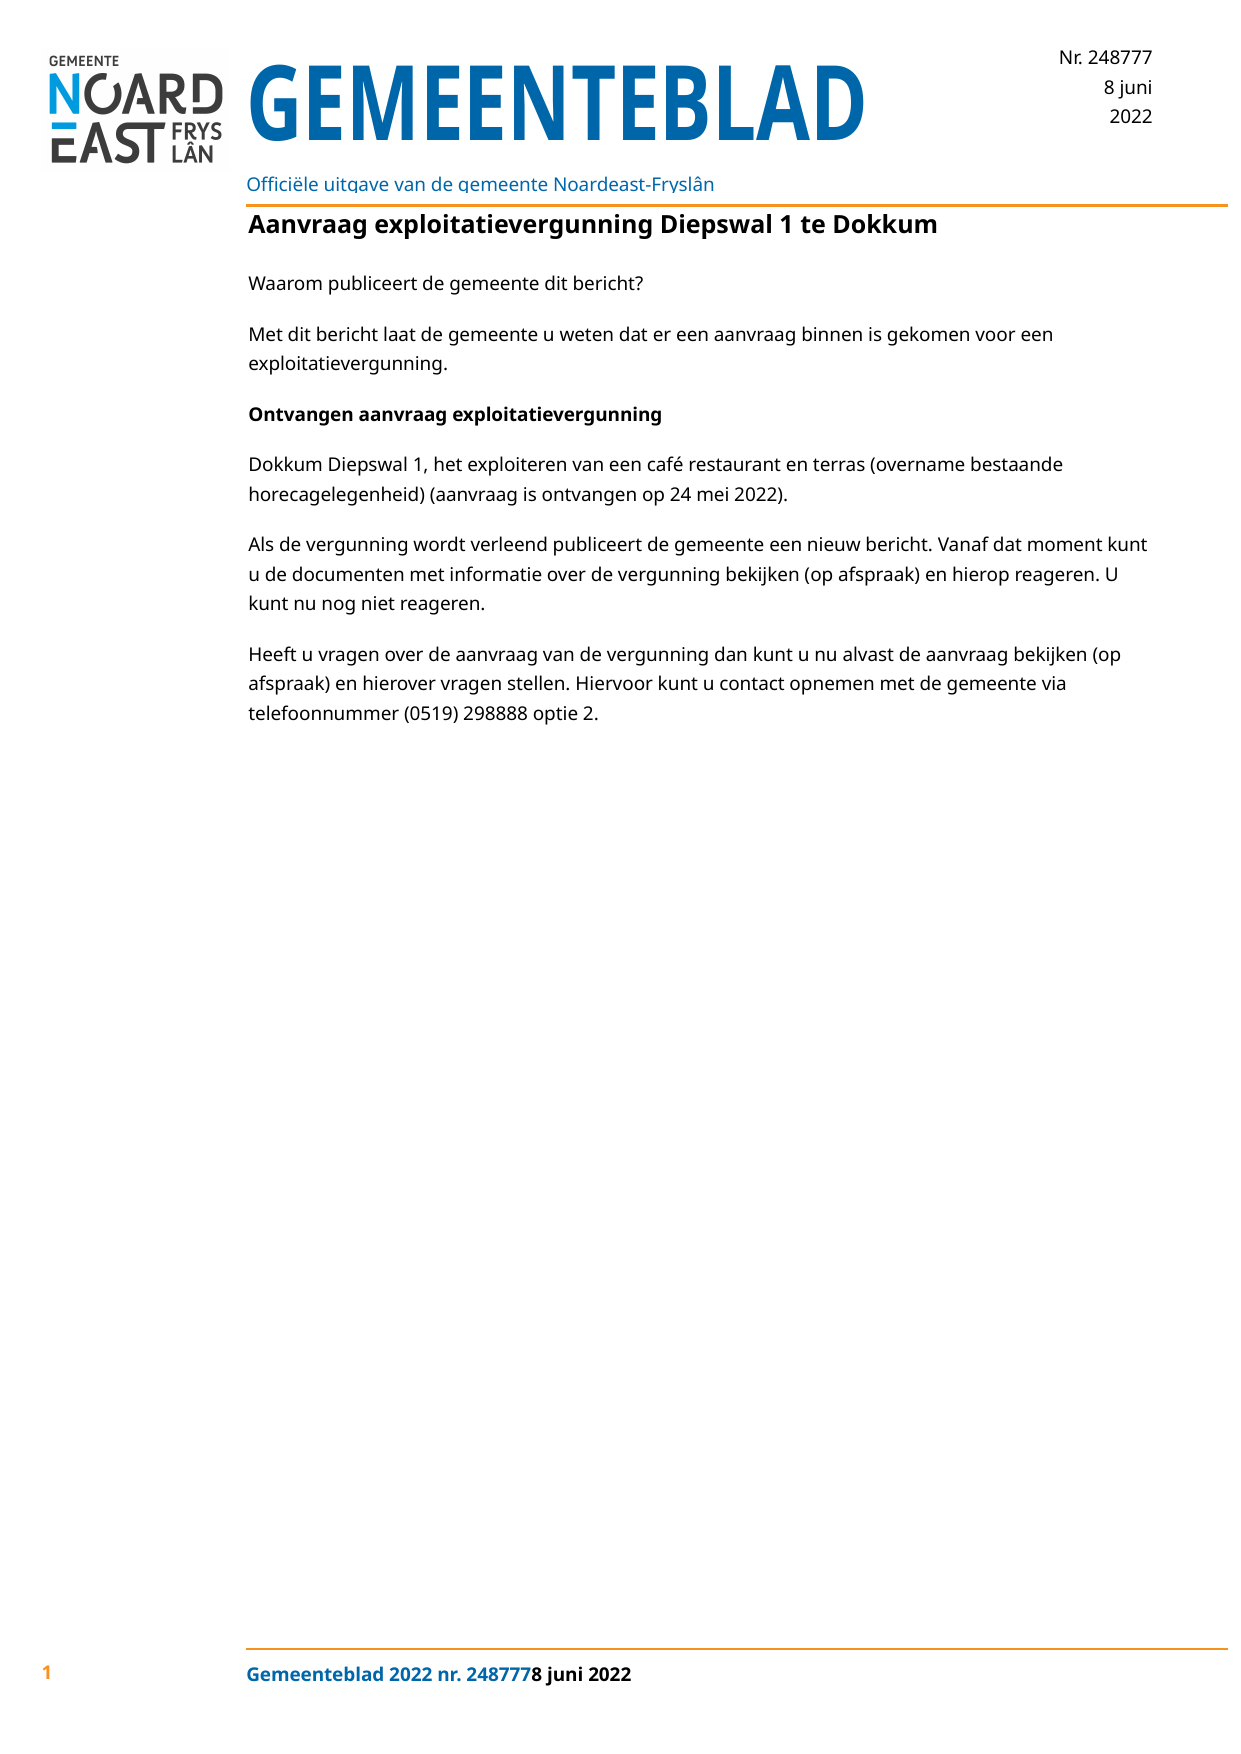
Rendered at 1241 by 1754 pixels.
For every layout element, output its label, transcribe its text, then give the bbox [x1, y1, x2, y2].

text Met dit bericht laat de gemeente u weten dat er een aanvraag binnen is gekomen voor een exploitatievergunning. [248, 321, 1152, 376]
picture [41, 47, 231, 172]
text Heeft u vragen over de aanvraag van de vergunning dan kunt u nu alvast de aanvraag bekijken (op afspraak) en hierover vragen stellen. Hiervoor kunt u contact opnemen met de gemeente via telefoonnummer (0519) 298888 optie 2. [248, 641, 1152, 726]
text Als de vergunning wordt verleend publiceert de gemeente een nieuw bericht. Vanaf dat moment kunt u de documenten met informatie over de vergunning bekijken (op afspraak) en hierop reageren. U kunt nu nog niet reageren. [248, 531, 1152, 616]
text Waarom publiceert de gemeente dit bericht? [248, 270, 1152, 296]
text Ontvangen aanvraag exploitatievergunning [248, 401, 1152, 426]
text Dokkum Diepswal 1, het exploiteren van een café restaurant en terras (overname bestaande horecagelegenheid) (aanvraag is ontvangen op 24 mei 2022). [248, 451, 1152, 506]
text Aanvraag exploitatievergunning Diepswal 1 te Dokkum [248, 207, 1152, 241]
